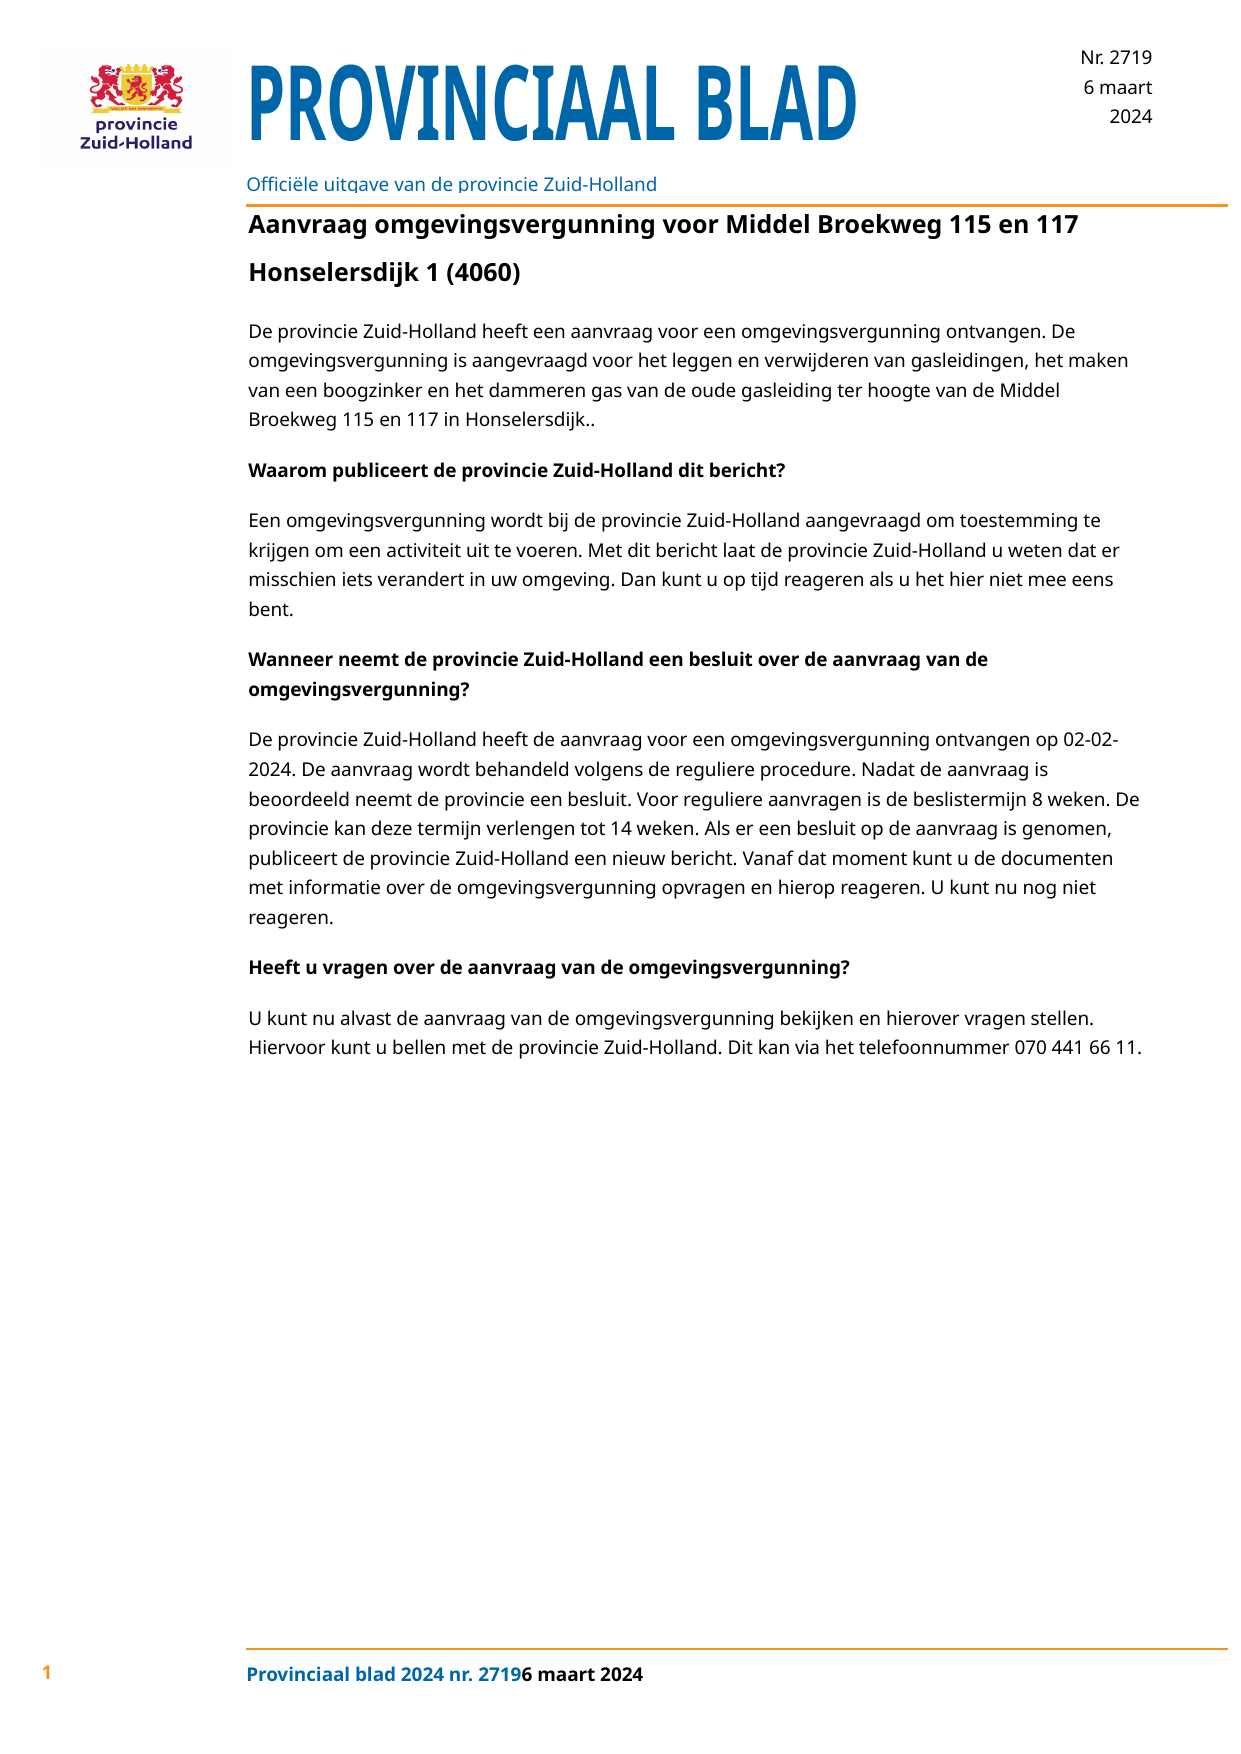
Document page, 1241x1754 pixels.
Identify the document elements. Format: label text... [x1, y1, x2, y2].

text Waarom publiceert de provincie Zuid-Holland dit bericht? [248, 457, 1152, 483]
text U kunt nu alvast de aanvraag van de omgevingsvergunning bekijken en hierover vragen stellen. Hiervoor kunt u bellen met de provincie Zuid-Holland. Dit kan via het telefoonnummer 070 441 66 11. [248, 1005, 1152, 1060]
text Wanneer neemt de provincie Zuid-Holland een besluit over de aanvraag van de omgevingsvergunning? [248, 647, 1152, 702]
text Een omgevingsvergunning wordt bij de provincie Zuid-Holland aangevraagd om toestemming te krijgen om een activiteit uit te voeren. Met dit bericht laat de provincie Zuid-Holland u weten dat er misschien iets verandert in uw omgeving. Dan kunt u op tijd reageren als u het hier niet mee eens bent. [248, 507, 1152, 622]
picture [41, 47, 231, 172]
text De provincie Zuid-Holland heeft de aanvraag voor een omgevingsvergunning ontvangen op 02-02-2024. De aanvraag wordt behandeld volgens de reguliere procedure. Nadat de aanvraag is beoordeeld neemt de provincie een besluit. Voor reguliere aanvragen is de beslistermijn 8 weken. De provincie kan deze termijn verlengen tot 14 weken. Als er een besluit op de aanvraag is genomen, publiceert de provincie Zuid-Holland een nieuw bericht. Vanaf dat moment kunt u de documenten met informatie over de omgevingsvergunning opvragen en hierop reageren. U kunt nu nog niet reageren. [248, 727, 1152, 930]
text Aanvraag omgevingsvergunning voor Middel Broekweg 115 en 117 Honselersdijk 1 (4060) [248, 207, 1152, 288]
text De provincie Zuid-Holland heeft een aanvraag voor een omgevingsvergunning ontvangen. De omgevingsvergunning is aangevraagd voor het leggen en verwijderen van gasleidingen, het maken van een boogzinker en het dammeren gas van de oude gasleiding ter hoogte van de Middel Broekweg 115 en 117 in Honselersdijk.. [248, 318, 1152, 432]
text Heeft u vragen over de aanvraag van de omgevingsvergunning? [248, 954, 1152, 980]
